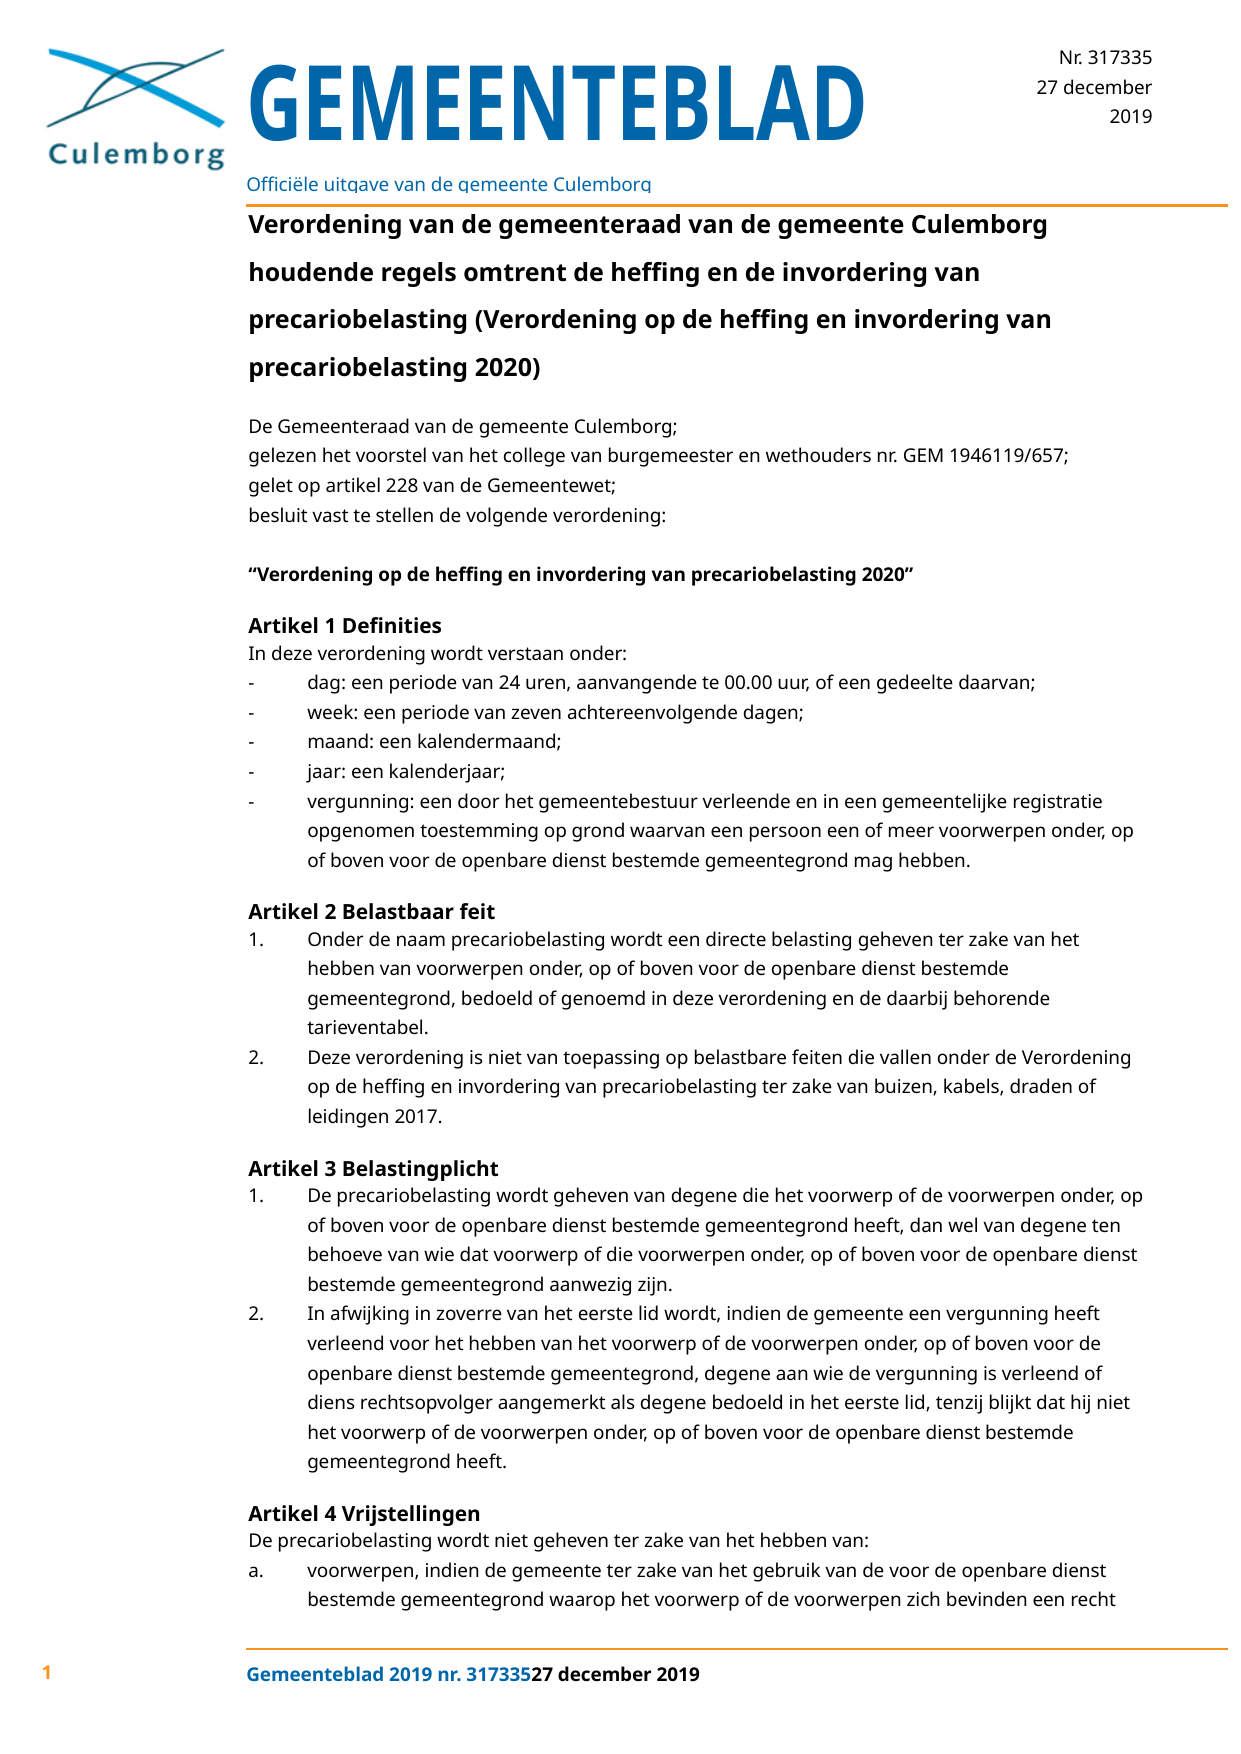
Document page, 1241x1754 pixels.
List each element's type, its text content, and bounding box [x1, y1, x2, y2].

text Artikel 4 Vrijstellingen [248, 1499, 1152, 1527]
list In afwijking in zoverre van het eerste lid wordt, indien de gemeente een vergunning heeft verleend voor het hebben van het voorwerp of de voorwerpen onder, op of boven voor de openbare dienst bestemde gemeentegrond, degene aan wie de vergunning is verleend of diens rechtsopvolger aangemerkt als degene bedoeld in het eerste lid, tenzij blijkt dat hij niet het voorwerp of de voorwerpen onder, op of boven voor de openbare dienst bestemde gemeentegrond heeft. [248, 1301, 1152, 1474]
text besluit vast te stellen de volgende verordening: [248, 502, 1152, 528]
text Verordening van de gemeenteraad van de gemeente Culemborg houdende regels omtrent de heffing en de invordering van precariobelasting (Verordening op de heffing en invordering van precariobelasting 2020) [248, 207, 1152, 384]
list jaar: een kalenderjaar; [248, 758, 1152, 784]
list Onder de naam precariobelasting wordt een directe belasting geheven ter zake van het hebben van voorwerpen onder, op of boven voor de openbare dienst bestemde gemeentegrond, bedoeld of genoemd in deze verordening en de daarbij behorende tarieventabel. [248, 926, 1152, 1040]
text De Gemeenteraad van de gemeente Culemborg; [248, 413, 1152, 439]
list week: een periode van zeven achtereenvolgende dagen; [248, 699, 1152, 725]
text “Verordening op de heffing en invordering van precariobelasting 2020” [248, 561, 1152, 587]
text Artikel 2 Belastbaar feit [248, 897, 1152, 926]
text gelet op artikel 228 van de Gemeentewet; [248, 472, 1152, 498]
list Deze verordening is niet van toepassing op belastbare feiten die vallen onder de Verordening op de heffing en invordering van precariobelasting ter zake van buizen, kabels, draden of leidingen 2017. [248, 1044, 1152, 1129]
text Artikel 1 Definities [248, 611, 1152, 640]
list De precariobelasting wordt geheven van degene die het voorwerp of de voorwerpen onder, op of boven voor de openbare dienst bestemde gemeentegrond heeft, dan wel van degene ten behoeve van wie dat voorwerp of die voorwerpen onder, op of boven voor de openbare dienst bestemde gemeentegrond aanwezig zijn. [248, 1182, 1152, 1297]
picture [41, 47, 231, 172]
list maand: een kalendermaand; [248, 729, 1152, 754]
list dag: een periode van 24 uren, aanvangende te 00.00 uur, of een gedeelte daarvan; [248, 669, 1152, 695]
text De precariobelasting wordt niet geheven ter zake van het hebben van: [248, 1527, 1152, 1553]
list voorwerpen, indien de gemeente ter zake van het gebruik van de voor de openbare dienst bestemde gemeentegrond waarop het voorwerp of de voorwerpen zich bevinden een recht [248, 1557, 1152, 1612]
text gelezen het voorstel van het college van burgemeester en wethouders nr. GEM 1946119/657; [248, 443, 1152, 468]
text In deze verordening wordt verstaan onder: [248, 640, 1152, 666]
list vergunning: een door het gemeentebestuur verleende en in een gemeentelijke registratie opgenomen toestemming op grond waarvan een persoon een of meer voorwerpen onder, op of boven voor de openbare dienst bestemde gemeentegrond mag hebben. [248, 788, 1152, 873]
text Artikel 3 Belastingplicht [248, 1154, 1152, 1182]
